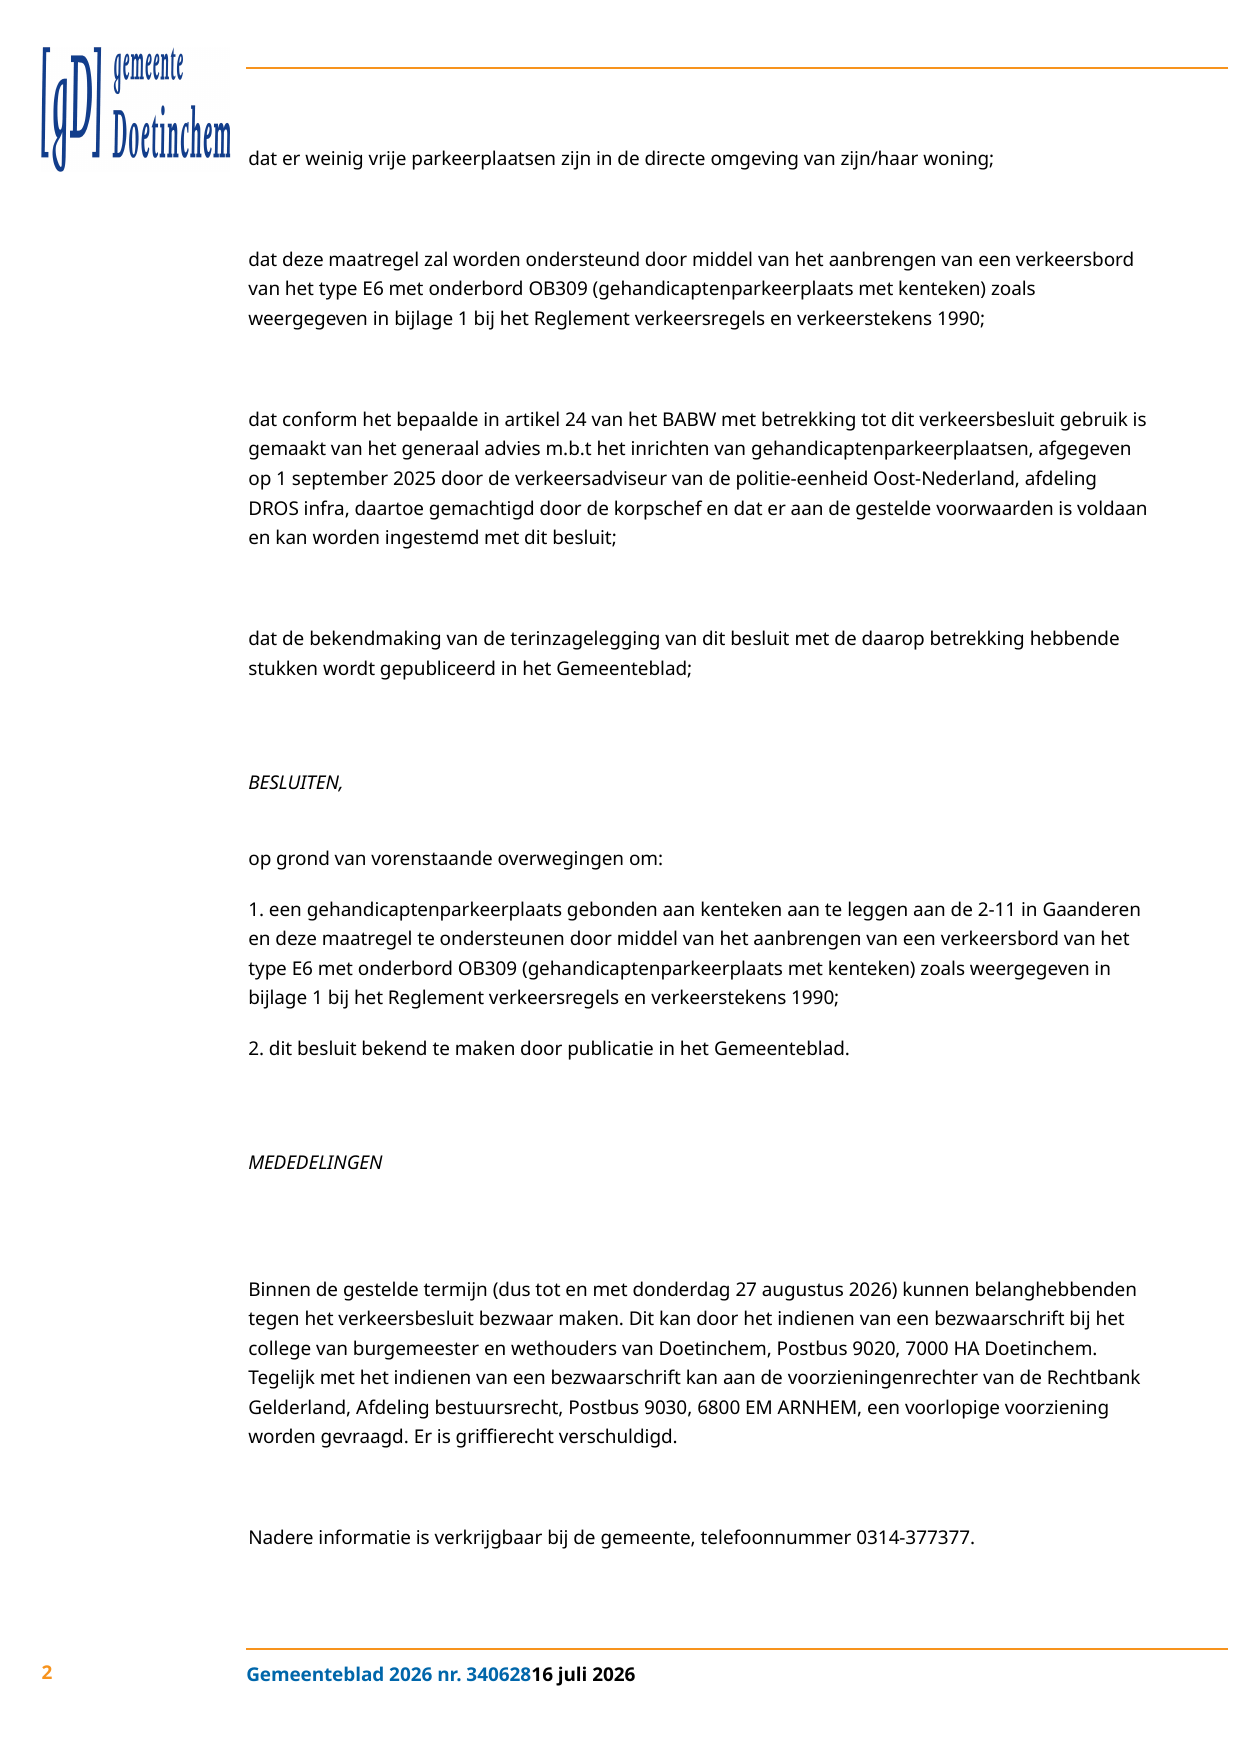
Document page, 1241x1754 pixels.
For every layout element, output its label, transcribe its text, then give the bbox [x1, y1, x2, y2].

text dat deze maatregel zal worden ondersteund door middel van het aanbrengen van een verkeersbord van het type E6 met onderbord OB309 (gehandicaptenparkeerplaats met kenteken) zoals weergegeven in bijlage 1 bij het Reglement verkeersregels en verkeerstekens 1990; [248, 246, 1152, 331]
text 2. dit besluit bekend te maken door publicatie in het Gemeenteblad. [248, 1035, 1152, 1061]
text 1. een gehandicaptenparkeerplaats gebonden aan kenteken aan te leggen aan de 2-11 in Gaanderen en deze maatregel te ondersteunen door middel van het aanbrengen van een verkeersbord van het type E6 met onderbord OB309 (gehandicaptenparkeerplaats met kenteken) zoals weergegeven in bijlage 1 bij het Reglement verkeersregels en verkeerstekens 1990; [248, 896, 1152, 1010]
text BESLUITEN, [248, 769, 1152, 795]
text Nadere informatie is verkrijgbaar bij de gemeente, telefoonnummer 0314-377377. [248, 1524, 1152, 1550]
text Binnen de gestelde termijn (dus tot en met donderdag 27 augustus 2026) kunnen belanghebbenden tegen het verkeersbesluit bezwaar maken. Dit kan door het indienen van een bezwaarschrift bij het college van burgemeester en wethouders van Doetinchem, Postbus 9020, 7000 HA Doetinchem. Tegelijk met het indienen van een bezwaarschrift kan aan de voorzieningenrechter van de Rechtbank Gelderland, Afdeling bestuursrecht, Postbus 9030, 6800 EM ARNHEM, een voorlopige voorziening worden gevraagd. Er is griffierecht verschuldigd. [248, 1276, 1152, 1449]
text dat conform het bepaalde in artikel 24 van het BABW met betrekking tot dit verkeersbesluit gebruik is gemaakt van het generaal advies m.b.t het inrichten van gehandicaptenparkeerplaatsen, afgegeven op 1 september 2025 door de verkeersadviseur van de politie-eenheid Oost-Nederland, afdeling DROS infra, daartoe gemachtigd door de korpschef en dat er aan de gestelde voorwaarden is voldaan en kan worden ingestemd met dit besluit; [248, 406, 1152, 550]
text MEDEDELINGEN [248, 1149, 1152, 1175]
text dat er weinig vrije parkeerplaatsen zijn in de directe omgeving van zijn/haar woning; [248, 145, 1152, 171]
text op grond van vorenstaande overwegingen om: [248, 845, 1152, 871]
text dat de bekendmaking van de terinzagelegging van dit besluit met de daarop betrekking hebbende stukken wordt gepubliceerd in het Gemeenteblad; [248, 625, 1152, 681]
picture [41, 47, 231, 172]
